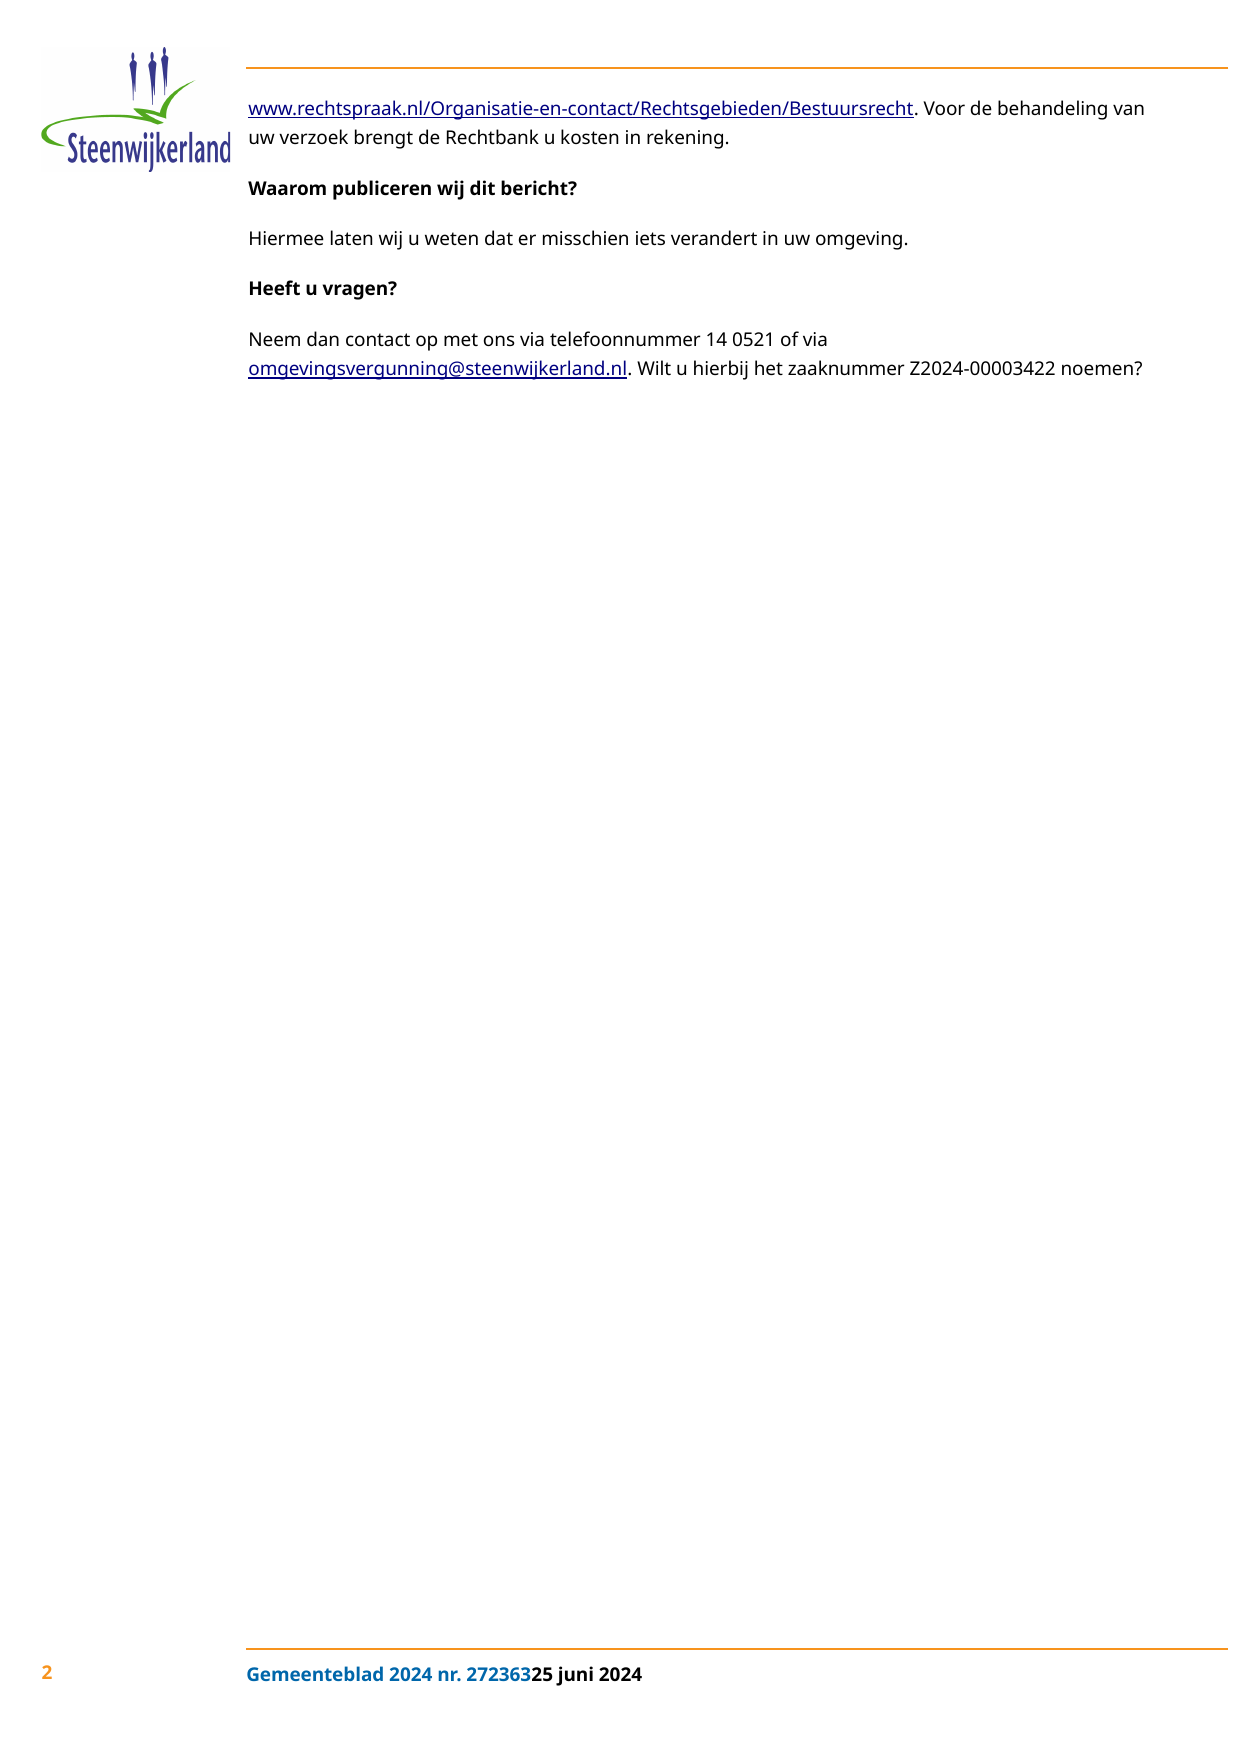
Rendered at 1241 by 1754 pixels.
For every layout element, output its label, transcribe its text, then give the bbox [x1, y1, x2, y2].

picture [41, 47, 231, 172]
text Waarom publiceren wij dit bericht? [248, 175, 1152, 201]
text Hiermee laten wij u weten dat er misschien iets verandert in uw omgeving. [248, 225, 1152, 251]
text Neem dan contact op met ons via telefoonnummer 14 0521 of via omgevingsvergunning@steenwijkerland.nl. Wilt u hierbij het zaaknummer Z2024-00003422 noemen? [248, 326, 1152, 381]
text Heeft u vragen? [248, 276, 1152, 301]
text www.rechtspraak.nl/Organisatie-en-contact/Rechtsgebieden/Bestuursrecht. Voor de behandeling van uw verzoek brengt de Rechtbank u kosten in rekening. [248, 95, 1152, 150]
